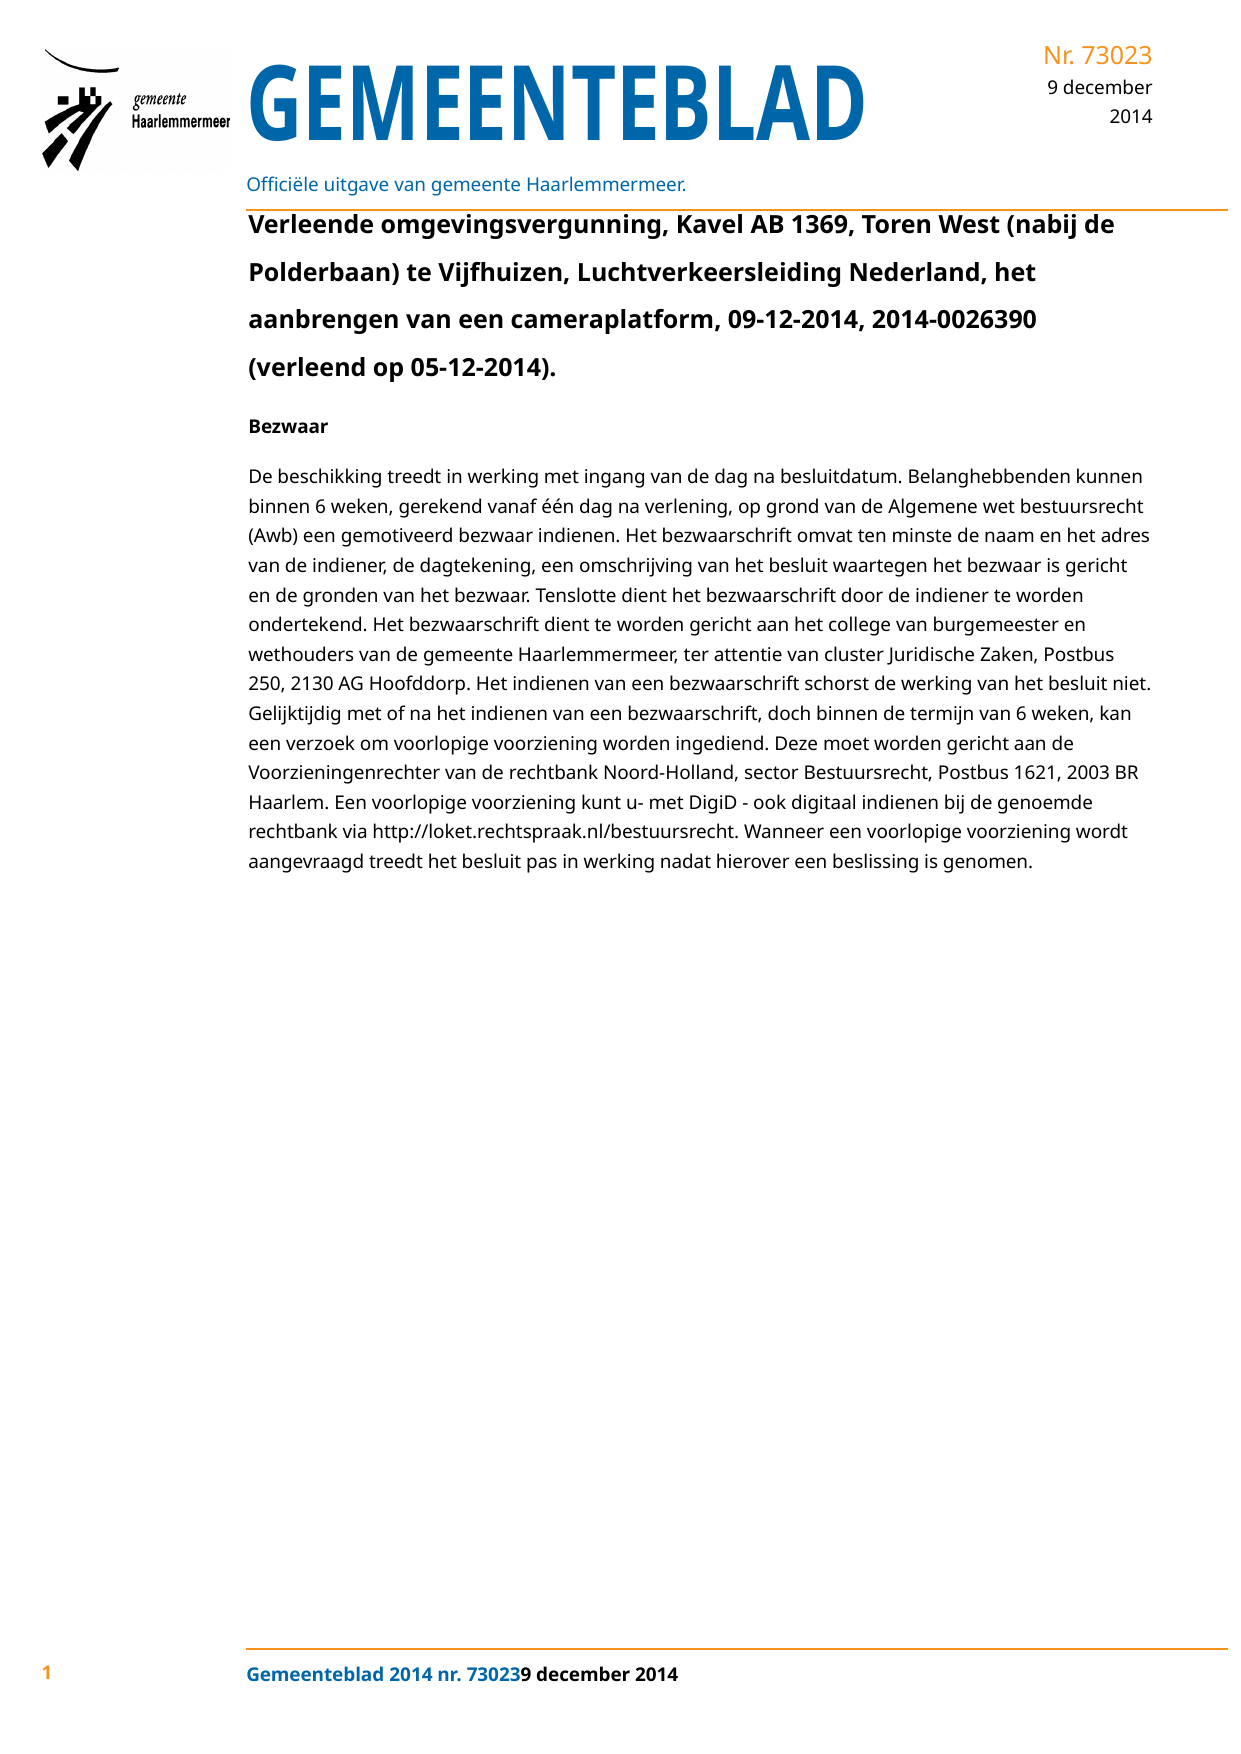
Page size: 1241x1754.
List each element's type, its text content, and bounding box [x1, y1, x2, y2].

text De beschikking treedt in werking met ingang van de dag na besluitdatum. Belanghebbenden kunnen binnen 6 weken, gerekend vanaf één dag na verlening, op grond van de Algemene wet bestuursrecht (Awb) een gemotiveerd bezwaar indienen. Het bezwaarschrift omvat ten minste de naam en het adres van de indiener, de dagtekening, een omschrijving van het besluit waartegen het bezwaar is gericht en de gronden van het bezwaar. Tenslotte dient het bezwaarschrift door de indiener te worden ondertekend. Het bezwaarschrift dient te worden gericht aan het college van burgemeester en wethouders van de gemeente Haarlemmermeer, ter attentie van cluster Juridische Zaken, Postbus 250, 2130 AG Hoofddorp. Het indienen van een bezwaarschrift schorst de werking van het besluit niet. Gelijktijdig met of na het indienen van een bezwaarschrift, doch binnen de termijn van 6 weken, kan een verzoek om voorlopige voorziening worden ingediend. Deze moet worden gericht aan de Voorzieningenrechter van de rechtbank Noord-Holland, sector Bestuursrecht, Postbus 1621, 2003 BR Haarlem. Een voorlopige voorziening kunt u- met DigiD - ook digitaal indienen bij de genoemde rechtbank via http://loket.rechtspraak.nl/bestuursrecht. Wanneer een voorlopige voorziening wordt aangevraagd treedt het besluit pas in werking nadat hierover een beslissing is genomen. [248, 463, 1152, 874]
text Verleende omgevingsvergunning, Kavel AB 1369, Toren West (nabij de Polderbaan) te Vijfhuizen, Luchtverkeersleiding Nederland, het aanbrengen van een cameraplatform, 09-12-2014, 2014-0026390 (verleend op 05-12-2014). [248, 211, 1152, 384]
picture [41, 47, 231, 172]
text Bezwaar [248, 413, 1152, 439]
